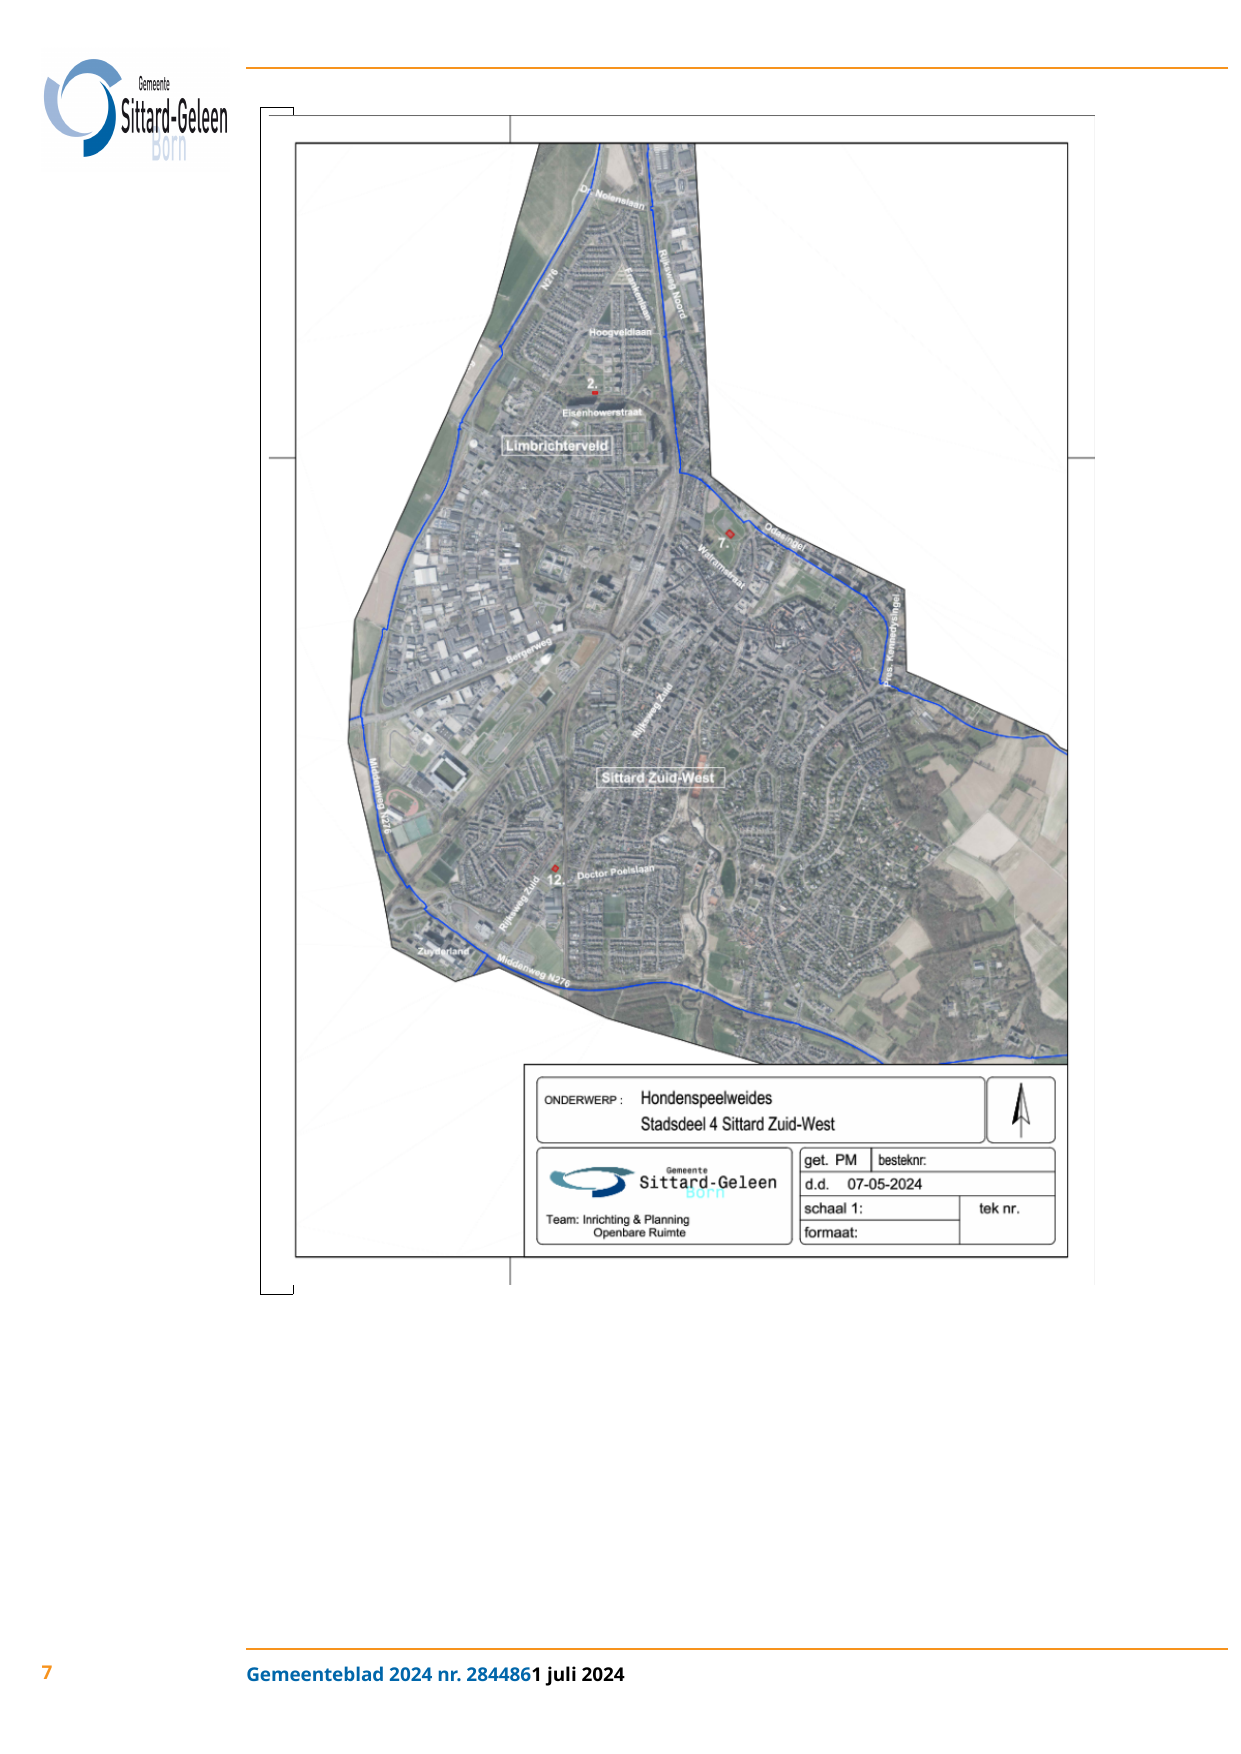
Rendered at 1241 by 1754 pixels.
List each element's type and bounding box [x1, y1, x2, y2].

picture [268, 115, 1095, 1285]
picture [41, 47, 231, 172]
